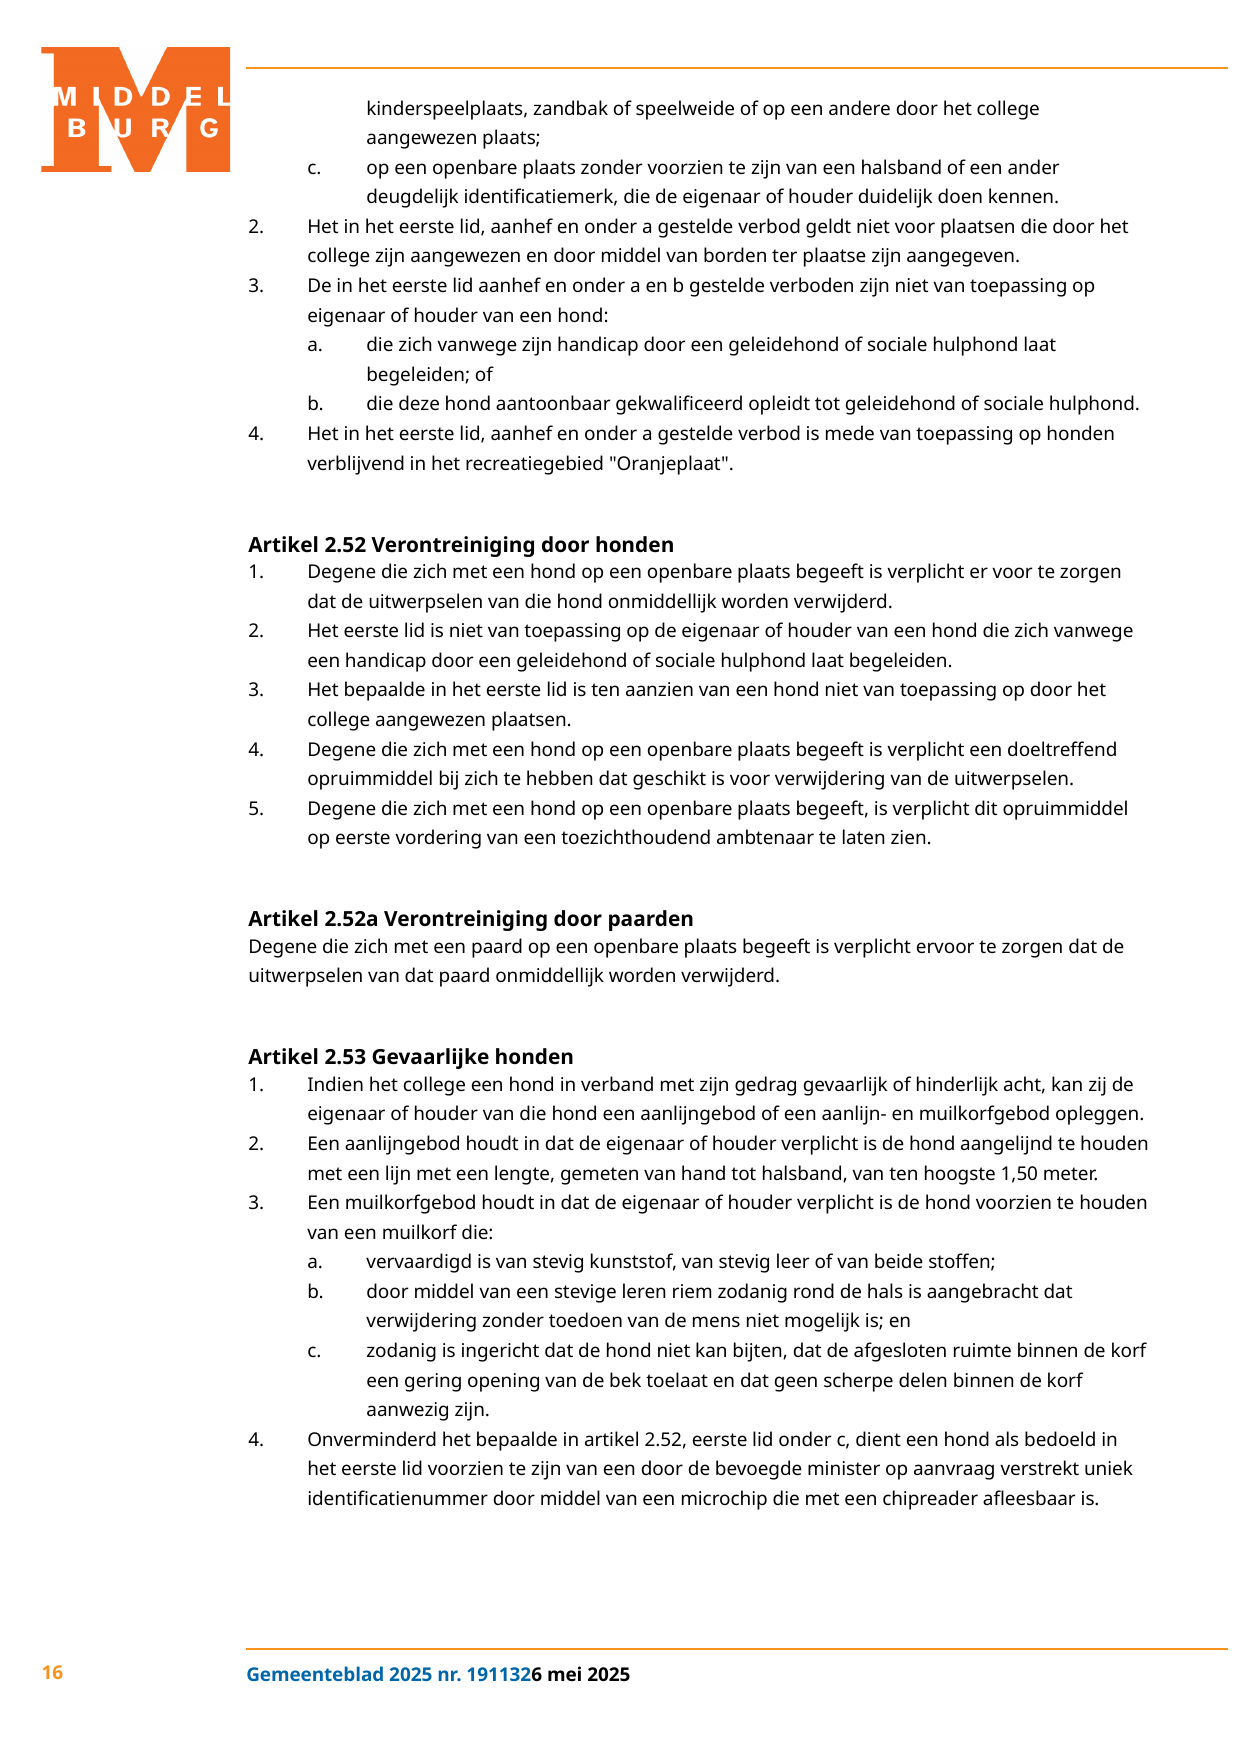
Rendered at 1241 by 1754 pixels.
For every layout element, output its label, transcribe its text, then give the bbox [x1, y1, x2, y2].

list kinderspeelplaats, zandbak of speelweide of op een andere door het college aangewezen plaats; [307, 95, 1152, 150]
list Onverminderd het bepaalde in artikel 2.52, eerste lid onder c, dient een hond als bedoeld in het eerste lid voorzien te zijn van een door de bevoegde minister op aanvraag verstrekt uniek identificatienummer door middel van een microchip die met een chipreader afleesbaar is. [248, 1426, 1152, 1511]
list Degene die zich met een hond op een openbare plaats begeeft, is verplicht dit opruimmiddel op eerste vordering van een toezichthoudend ambtenaar te laten zien. [248, 795, 1152, 850]
list die deze hond aantoonbaar gekwalificeerd opleidt tot geleidehond of sociale hulphond. [307, 391, 1152, 416]
list Het in het eerste lid, aanhef en onder a gestelde verbod geldt niet voor plaatsen die door het college zijn aangewezen en door middel van borden ter plaatse zijn aangegeven. [248, 213, 1152, 268]
list Het in het eerste lid, aanhef en onder a gestelde verbod is mede van toepassing op honden verblijvend in het recreatiegebied "Oranjeplaat". [248, 420, 1152, 476]
list Degene die zich met een hond op een openbare plaats begeeft is verplicht er voor te zorgen dat de uitwerpselen van die hond onmiddellijk worden verwijderd. [248, 558, 1152, 613]
list Een aanlijngebod houdt in dat de eigenaar of houder verplicht is de hond aangelijnd te houden met een lijn met een lengte, gemeten van hand tot halsband, van ten hoogste 1,50 meter. [248, 1130, 1152, 1185]
list Het bepaalde in het eerste lid is ten aanzien van een hond niet van toepassing op door het college aangewezen plaatsen. [248, 677, 1152, 732]
list De in het eerste lid aanhef en onder a en b gestelde verboden zijn niet van toepassing op eigenaar of houder van een hond: [248, 272, 1152, 328]
list die zich vanwege zijn handicap door een geleidehond of sociale hulphond laat begeleiden; of [307, 331, 1152, 387]
list op een openbare plaats zonder voorzien te zijn van een halsband of een ander deugdelijk identificatiemerk, die de eigenaar of houder duidelijk doen kennen. [307, 154, 1152, 209]
list door middel van een stevige leren riem zodanig rond de hals is aangebracht dat verwijdering zonder toedoen van de mens niet mogelijk is; en [307, 1278, 1152, 1333]
text Artikel 2.52 Verontreiniging door honden [248, 530, 1152, 558]
list Het eerste lid is niet van toepassing op de eigenaar of houder van een hond die zich vanwege een handicap door een geleidehond of sociale hulphond laat begeleiden. [248, 617, 1152, 673]
text Artikel 2.52a Verontreiniging door paarden [248, 904, 1152, 933]
list Een muilkorfgebod houdt in dat de eigenaar of houder verplicht is de hond voorzien te houden van een muilkorf die: [248, 1189, 1152, 1244]
list Indien het college een hond in verband met zijn gedrag gevaarlijk of hinderlijk acht, kan zij de eigenaar of houder van die hond een aanlijngebod of een aanlijn- en muilkorfgebod opleggen. [248, 1071, 1152, 1126]
text Degene die zich met een paard op een openbare plaats begeeft is verplicht ervoor te zorgen dat de uitwerpselen van dat paard onmiddellijk worden verwijderd. [248, 933, 1152, 988]
list zodanig is ingericht dat de hond niet kan bijten, dat de afgesloten ruimte binnen de korf een gering opening van de bek toelaat en dat geen scherpe delen binnen de korf aanwezig zijn. [307, 1337, 1152, 1422]
list vervaardigd is van stevig kunststof, van stevig leer of van beide stoffen; [307, 1248, 1152, 1274]
text Artikel 2.53 Gevaarlijke honden [248, 1042, 1152, 1071]
list Degene die zich met een hond op een openbare plaats begeeft is verplicht een doeltreffend opruimmiddel bij zich te hebben dat geschikt is voor verwijdering van de uitwerpselen. [248, 736, 1152, 791]
picture [41, 47, 231, 172]
